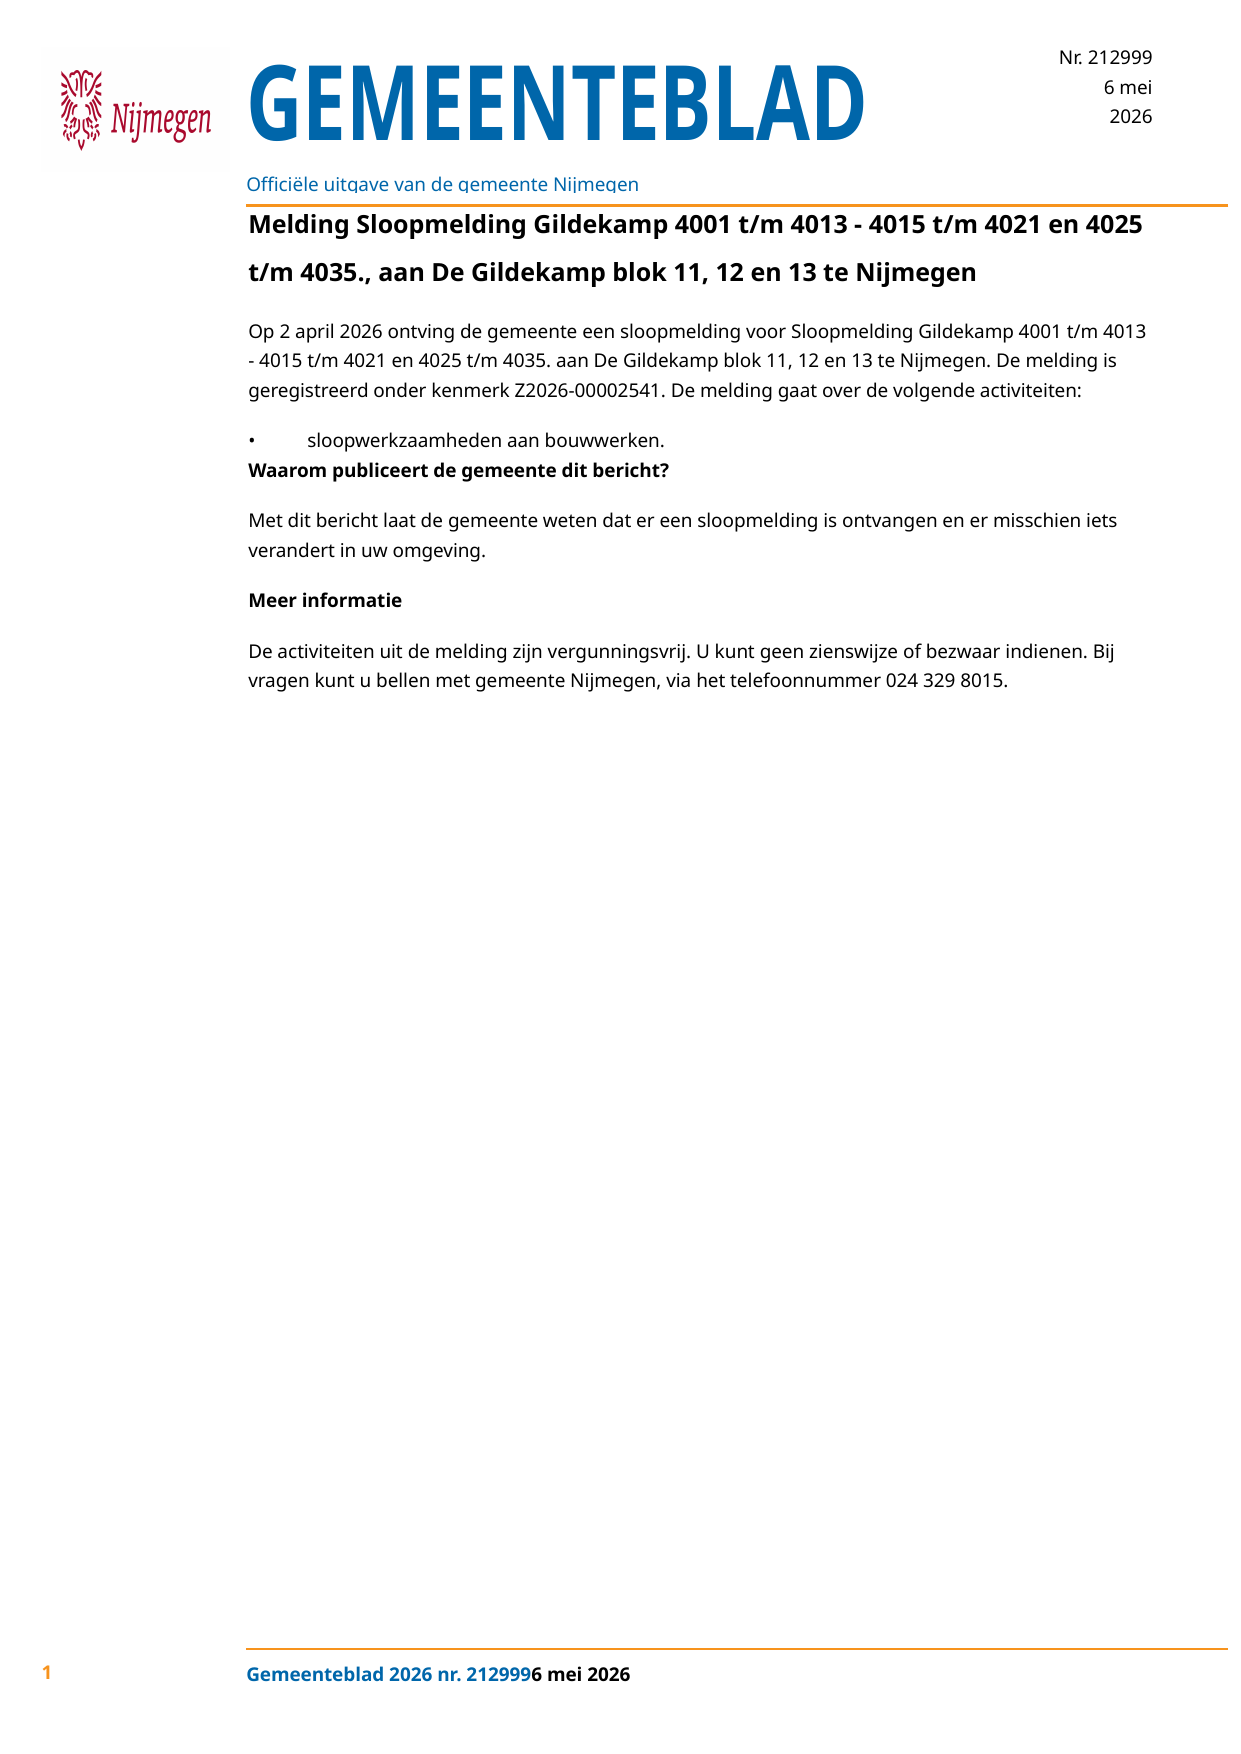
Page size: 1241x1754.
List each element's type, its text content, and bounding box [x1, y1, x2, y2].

text Waarom publiceert de gemeente dit bericht? [248, 457, 1152, 483]
text Meer informatie [248, 587, 1152, 613]
text Met dit bericht laat de gemeente weten dat er een sloopmelding is ontvangen en er misschien iets verandert in uw omgeving. [248, 507, 1152, 563]
picture [41, 47, 231, 172]
text De activiteiten uit de melding zijn vergunningsvrij. U kunt geen zienswijze of bezwaar indienen. Bij vragen kunt u bellen met gemeente Nijmegen, via het telefoonnummer 024 329 8015. [248, 638, 1152, 693]
text Melding Sloopmelding Gildekamp 4001 t/m 4013 - 4015 t/m 4021 en 4025 t/m 4035., aan De Gildekamp blok 11, 12 en 13 te Nijmegen [248, 207, 1152, 288]
text Op 2 april 2026 ontving de gemeente een sloopmelding voor Sloopmelding Gildekamp 4001 t/m 4013 - 4015 t/m 4021 en 4025 t/m 4035. aan De Gildekamp blok 11, 12 en 13 te Nijmegen. De melding is geregistreerd onder kenmerk Z2026-00002541. De melding gaat over de volgende activiteiten: [248, 318, 1152, 403]
list sloopwerkzaamheden aan bouwwerken. [248, 427, 1152, 453]
